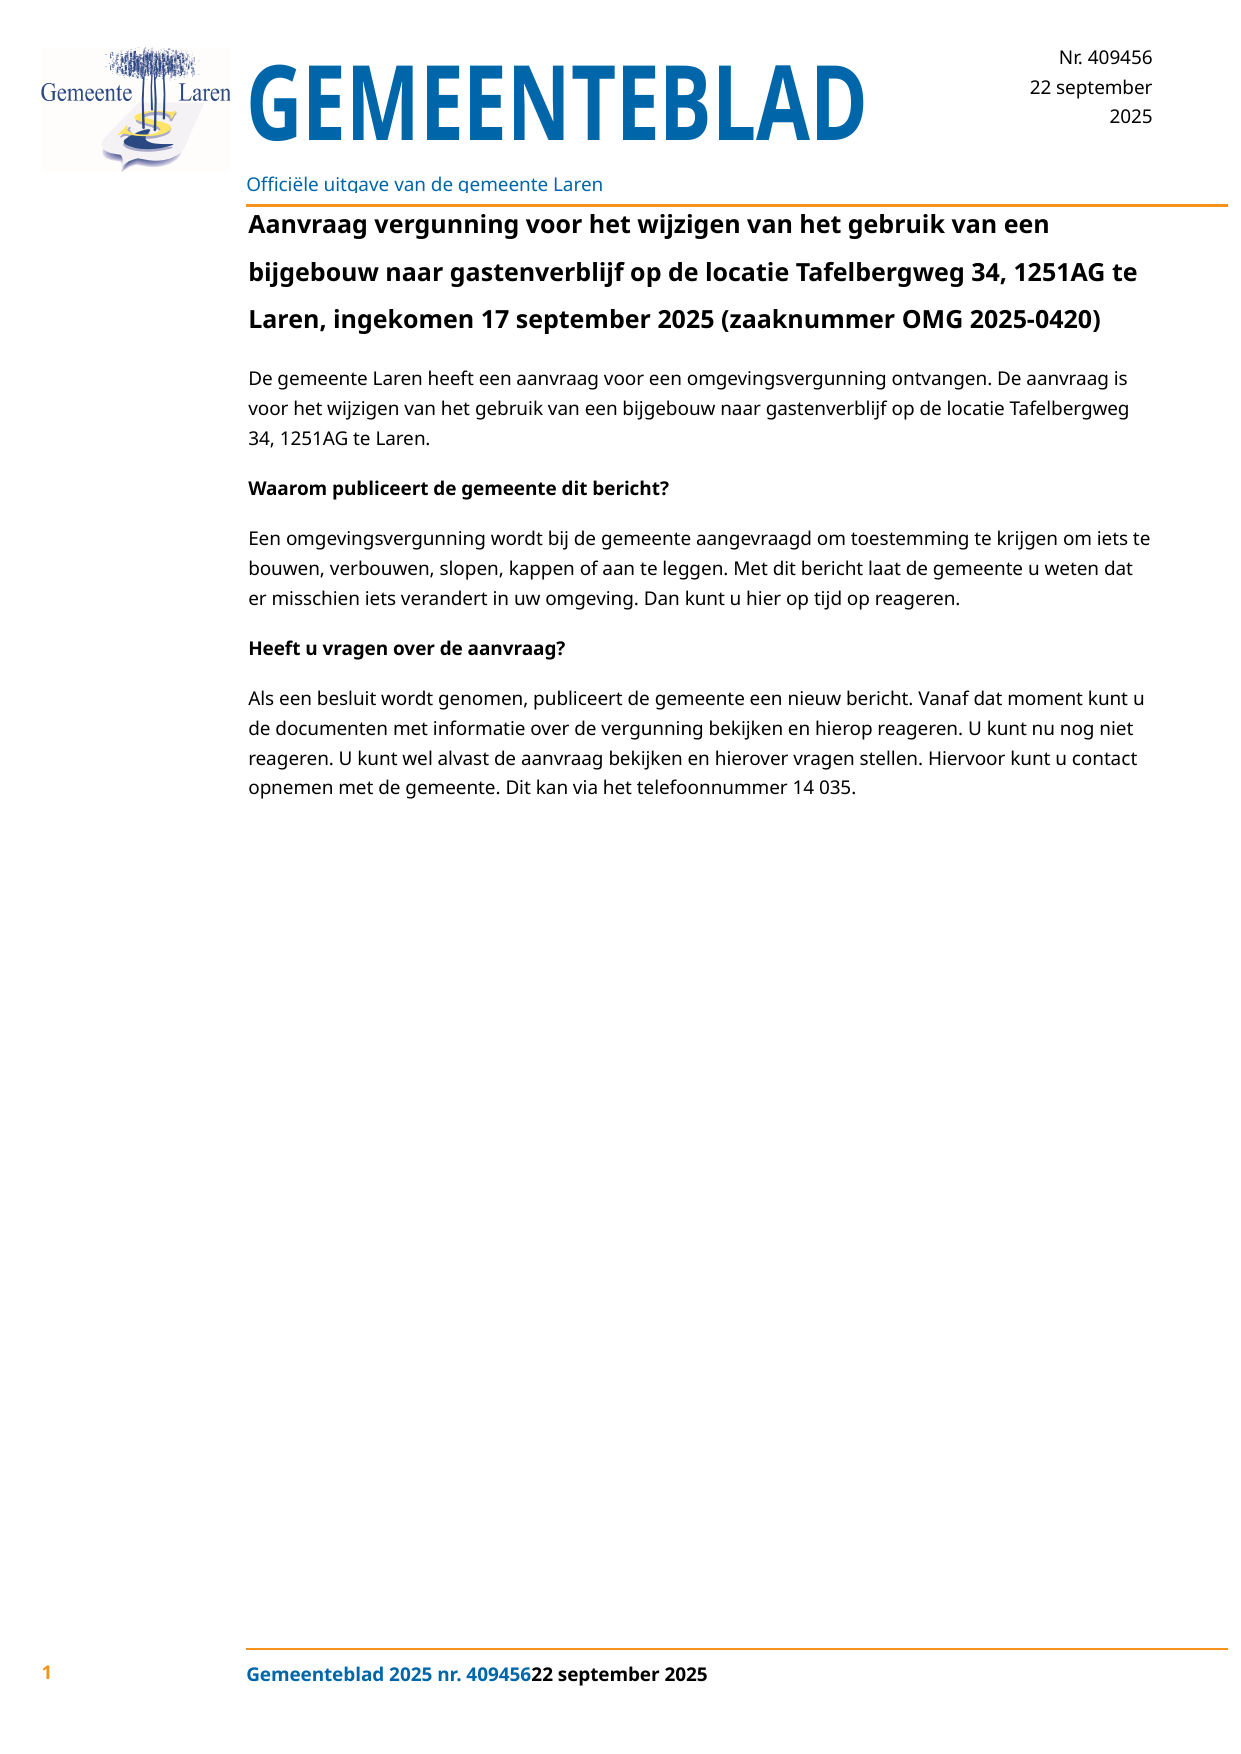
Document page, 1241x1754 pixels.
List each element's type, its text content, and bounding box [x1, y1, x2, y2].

text Aanvraag vergunning voor het wijzigen van het gebruik van een bijgebouw naar gastenverblijf op de locatie Tafelbergweg 34, 1251AG te Laren, ingekomen 17 september 2025 (zaaknummer OMG 2025-0420) [248, 207, 1152, 336]
text Waarom publiceert de gemeente dit bericht? [248, 475, 1152, 501]
text Als een besluit wordt genomen, publiceert de gemeente een nieuw bericht. Vanaf dat moment kunt u de documenten met informatie over de vergunning bekijken en hierop reageren. U kunt nu nog niet reageren. U kunt wel alvast de aanvraag bekijken en hierover vragen stellen. Hiervoor kunt u contact opnemen met de gemeente. Dit kan via het telefoonnummer 14 035. [248, 686, 1152, 800]
text Heeft u vragen over de aanvraag? [248, 635, 1152, 661]
picture [41, 47, 231, 172]
text De gemeente Laren heeft een aanvraag voor een omgevingsvergunning ontvangen. De aanvraag is voor het wijzigen van het gebruik van een bijgebouw naar gastenverblijf op de locatie Tafelbergweg 34, 1251AG te Laren. [248, 366, 1152, 450]
text Een omgevingsvergunning wordt bij de gemeente aangevraagd om toestemming te krijgen om iets te bouwen, verbouwen, slopen, kappen of aan te leggen. Met dit bericht laat de gemeente u weten dat er misschien iets verandert in uw omgeving. Dan kunt u hier op tijd op reageren. [248, 526, 1152, 610]
